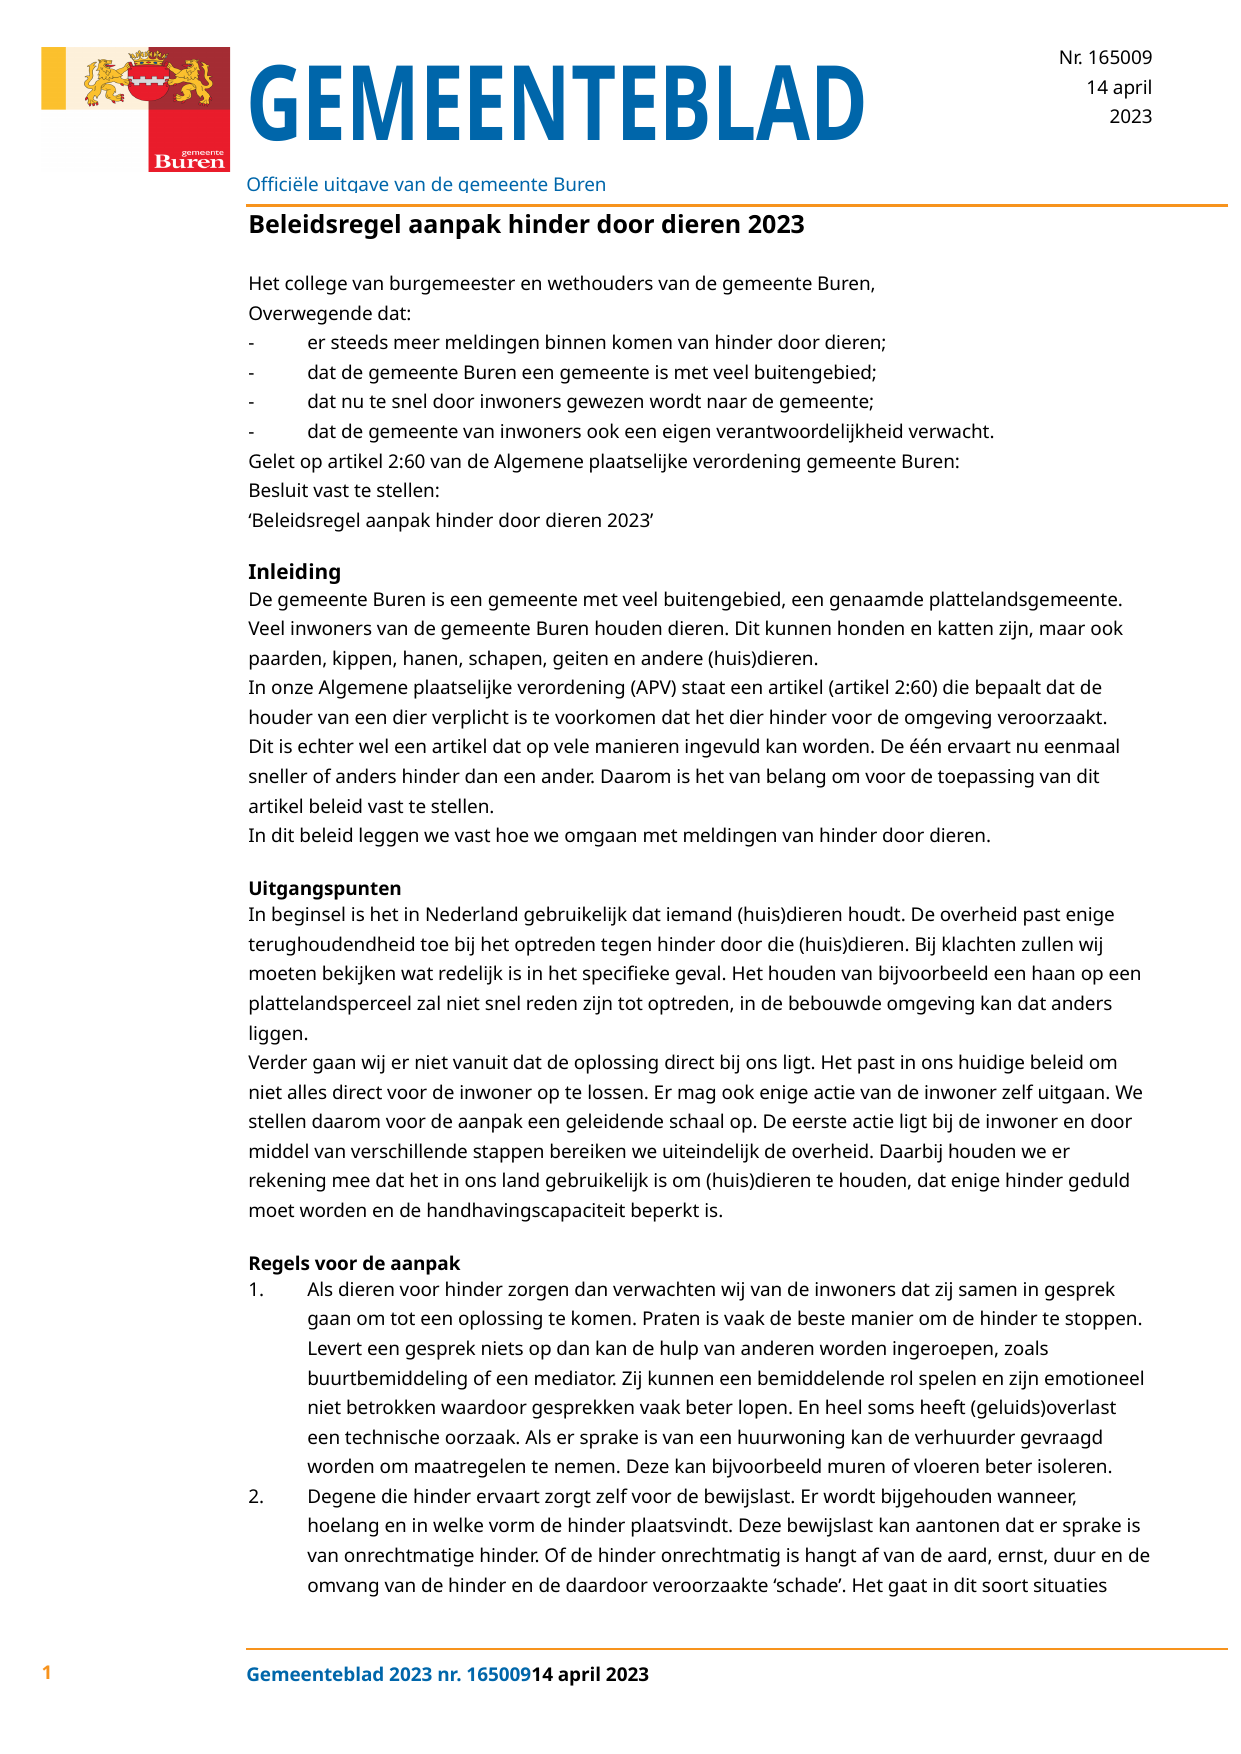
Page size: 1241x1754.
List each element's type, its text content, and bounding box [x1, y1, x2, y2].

text Inleiding [248, 557, 1152, 586]
list dat de gemeente Buren een gemeente is met veel buitengebied; [248, 359, 1152, 385]
text De gemeente Buren is een gemeente met veel buitengebied, een genaamde plattelandsgemeente. Veel inwoners van de gemeente Buren houden dieren. Dit kunnen honden en katten zijn, maar ook paarden, kippen, hanen, schapen, geiten en andere (huis)dieren. [248, 586, 1152, 671]
picture [41, 47, 231, 172]
text In onze Algemene plaatselijke verordening (APV) staat een artikel (artikel 2:60) die bepaalt dat de houder van een dier verplicht is te voorkomen dat het dier hinder voor de omgeving veroorzaakt. [248, 674, 1152, 730]
list Als dieren voor hinder zorgen dan verwachten wij van de inwoners dat zij samen in gesprek gaan om tot een oplossing te komen. Praten is vaak de beste manier om de hinder te stoppen. Levert een gesprek niets op dan kan de hulp van anderen worden ingeroepen, zoals buurtbemiddeling of een mediator. Zij kunnen een bemiddelende rol spelen en zijn emotioneel niet betrokken waardoor gesprekken vaak beter lopen. En heel soms heeft (geluids)overlast een technische oorzaak. Als er sprake is van een huurwoning kan de verhuurder gevraagd worden om maatregelen te nemen. Deze kan bijvoorbeeld muren of vloeren beter isoleren. [248, 1276, 1152, 1479]
text In dit beleid leggen we vast hoe we omgaan met meldingen van hinder door dieren. [248, 822, 1152, 848]
text ‘Beleidsregel aanpak hinder door dieren 2023’ [248, 507, 1152, 533]
text In beginsel is het in Nederland gebruikelijk dat iemand (huis)dieren houdt. De overheid past enige terughoudendheid toe bij het optreden tegen hinder door die (huis)dieren. Bij klachten zullen wij moeten bekijken wat redelijk is in het specifieke geval. Het houden van bijvoorbeeld een haan op een plattelandsperceel zal niet snel reden zijn tot optreden, in de bebouwde omgeving kan dat anders liggen. [248, 901, 1152, 1045]
text Regels voor de aanpak [248, 1248, 1152, 1276]
list er steeds meer meldingen binnen komen van hinder door dieren; [248, 329, 1152, 355]
text Verder gaan wij er niet vanuit dat de oplossing direct bij ons ligt. Het past in ons huidige beleid om niet alles direct voor de inwoner op te lossen. Er mag ook enige actie van de inwoner zelf uitgaan. We stellen daarom voor de aanpak een geleidende schaal op. De eerste actie ligt bij de inwoner en door middel van verschillende stappen bereiken we uiteindelijk de overheid. Daarbij houden we er rekening mee dat het in ons land gebruikelijk is om (huis)dieren te houden, dat enige hinder geduld moet worden en de handhavingscapaciteit beperkt is. [248, 1049, 1152, 1223]
text Overwegende dat: [248, 300, 1152, 326]
text Besluit vast te stellen: [248, 477, 1152, 503]
text Het college van burgemeester en wethouders van de gemeente Buren, [248, 270, 1152, 296]
text Beleidsregel aanpak hinder door dieren 2023 [248, 207, 1152, 241]
list dat de gemeente van inwoners ook een eigen verantwoordelijkheid verwacht. [248, 418, 1152, 444]
list dat nu te snel door inwoners gewezen wordt naar de gemeente; [248, 389, 1152, 414]
list Degene die hinder ervaart zorgt zelf voor de bewijslast. Er wordt bijgehouden wanneer, hoelang en in welke vorm de hinder plaatsvindt. Deze bewijslast kan aantonen dat er sprake is van onrechtmatige hinder. Of de hinder onrechtmatig is hangt af van de aard, ernst, duur en de omvang van de hinder en de daardoor veroorzaakte ‘schade’. Het gaat in dit soort situaties [248, 1483, 1152, 1598]
text Uitgangspunten [248, 873, 1152, 901]
text Dit is echter wel een artikel dat op vele manieren ingevuld kan worden. De één ervaart nu eenmaal sneller of anders hinder dan een ander. Daarom is het van belang om voor de toepassing van dit artikel beleid vast te stellen. [248, 734, 1152, 819]
text Gelet op artikel 2:60 van de Algemene plaatselijke verordening gemeente Buren: [248, 448, 1152, 473]
